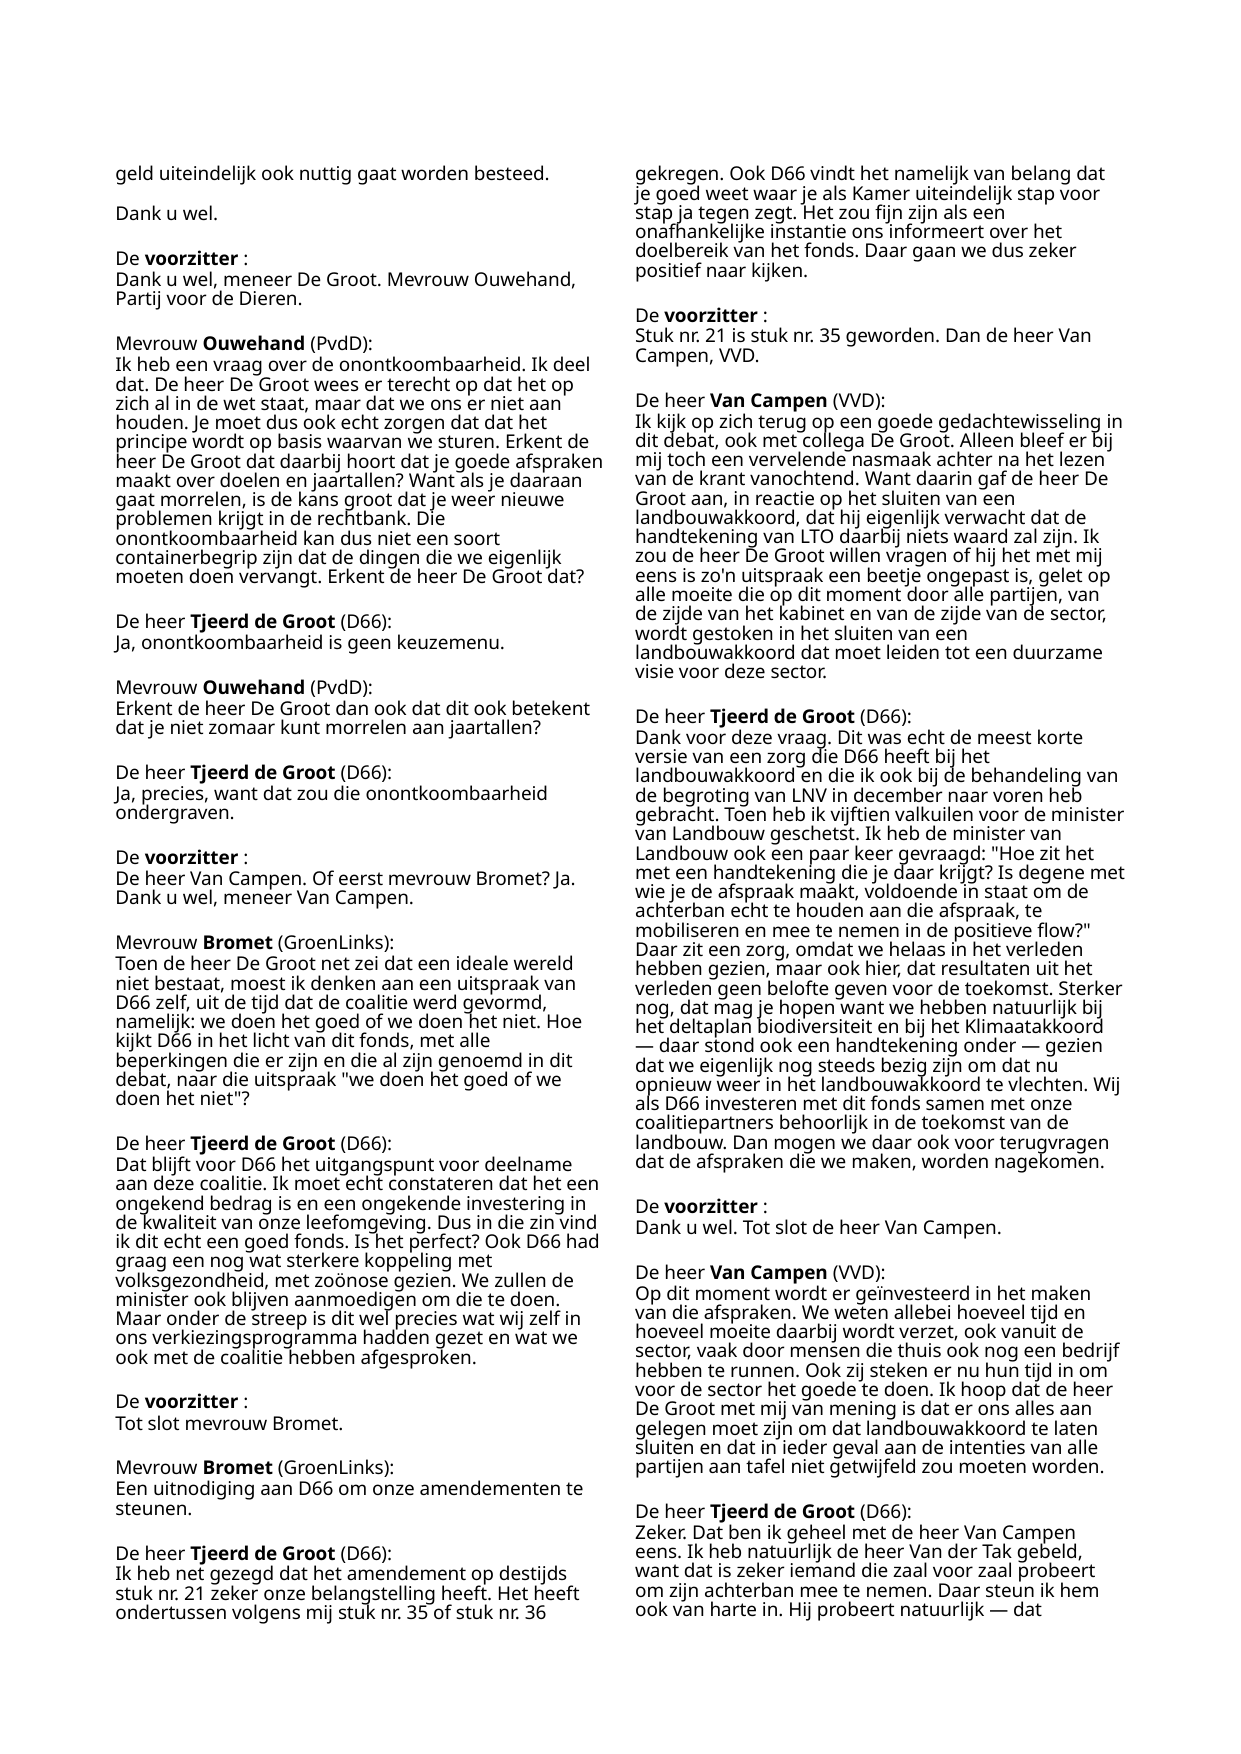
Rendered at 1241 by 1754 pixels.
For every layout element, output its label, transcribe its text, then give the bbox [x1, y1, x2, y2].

text Dank voor deze vraag. Dit was echt de meest korte versie van een zorg die D66 heeft bij het landbouwakkoord en die ik ook bij de behandeling van de begroting van LNV in december naar voren heb gebracht. Toen heb ik vijftien valkuilen voor de minister van Landbouw geschetst. Ik heb de minister van Landbouw ook een paar keer gevraagd: "Hoe zit het met een handtekening die je daar krijgt? Is degene met wie je de afspraak maakt, voldoende in staat om de achterban echt te houden aan die afspraak, te mobiliseren en mee te nemen in de positieve flow?" Daar zit een zorg, omdat we helaas in het verleden hebben gezien, maar ook hier, dat resultaten uit het verleden geen belofte geven voor de toekomst. Sterker nog, dat mag je hopen want we hebben natuurlijk bij het deltaplan biodiversiteit en bij het Klimaatakkoord — daar stond ook een handtekening onder — gezien dat we eigenlijk nog steeds bezig zijn om dat nu opnieuw weer in het landbouwakkoord te vlechten. Wij als D66 investeren met dit fonds samen met onze coalitiepartners behoorlijk in de toekomst van de landbouw. Dan mogen we daar ook voor terugvragen dat de afspraken die we maken, worden nagekomen. [635, 729, 1125, 1172]
text Ik heb net gezegd dat het amendement op destijds stuk nr. 21 zeker onze belangstelling heeft. Het heeft ondertussen volgens mij stuk nr. 35 of stuk nr. 36 [115, 1565, 605, 1623]
text Dank u wel, meneer De Groot. Mevrouw Ouwehand, Partij voor de Dieren. [115, 271, 605, 310]
text Een uitnodiging aan D66 om onze amendementen te steunen. [115, 1480, 605, 1519]
text Stuk nr. 21 is stuk nr. 35 geworden. Dan de heer Van Campen, VVD. [635, 327, 1125, 366]
text De heer Tjeerd de Groot (D66): [635, 1498, 1125, 1524]
text Dank u wel. Tot slot de heer Van Campen. [635, 1219, 1125, 1238]
text Dat blijft voor D66 het uitgangspunt voor deelname aan deze coalitie. Ik moet echt constateren dat het een ongekend bedrag is en een ongekende investering in de kwaliteit van onze leefomgeving. Dus in die zin vind ik dit echt een goed fonds. Is het perfect? Ook D66 had graag een nog wat sterkere koppeling met volksgezondheid, met zoönose gezien. We zullen de minister ook blijven aanmoedigen om die te doen. Maar onder de streep is dit wel precies wat wij zelf in ons verkiezingsprogramma hadden gezet en wat we ook met de coalitie hebben afgesproken. [115, 1156, 605, 1368]
text De heer Tjeerd de Groot (D66): [115, 608, 605, 634]
text Mevrouw Ouwehand (PvdD): [115, 331, 605, 356]
text De heer Van Campen (VVD): [635, 387, 1125, 413]
text Ik kijk op zich terug op een goede gedachtewisseling in dit debat, ook met collega De Groot. Alleen bleef er bij mij toch een vervelende nasmaak achter na het lezen van de krant vanochtend. Want daarin gaf de heer De Groot aan, in reactie op het sluiten van een landbouwakkoord, dat hij eigenlijk verwacht dat de handtekening van LTO daarbij niets waard zal zijn. Ik zou de heer De Groot willen vragen of hij het met mij eens is zo'n uitspraak een beetje ongepast is, gelet op alle moeite die op dit moment door alle partijen, van de zijde van het kabinet en van de zijde van de sector, wordt gestoken in het sluiten van een landbouwakkoord dat moet leiden tot een duurzame visie voor deze sector. [635, 413, 1125, 682]
text De voorzitter : [115, 1389, 605, 1414]
text Mevrouw Bromet (GroenLinks): [115, 929, 605, 955]
text Tot slot mevrouw Bromet. [115, 1414, 605, 1434]
text Ja, precies, want dat zou die onontkoombaarheid ondergraven. [115, 785, 605, 823]
text geld uiteindelijk ook nuttig gaat worden besteed. [115, 165, 605, 184]
text Erkent de heer De Groot dan ook dat dit ook betekent dat je niet zomaar kunt morrelen aan jaartallen? [115, 700, 605, 738]
text Mevrouw Ouwehand (PvdD): [115, 674, 605, 700]
text De voorzitter : [635, 1193, 1125, 1219]
text Ik heb een vraag over de onontkoombaarheid. Ik deel dat. De heer De Groot wees er terecht op dat het op zich al in de wet staat, maar dat we ons er niet aan houden. Je moet dus ook echt zorgen dat dat het principe wordt op basis waarvan we sturen. Erkent de heer De Groot dat daarbij hoort dat je goede afspraken maakt over doelen en jaartallen? Want als je daaraan gaat morrelen, is de kans groot dat je weer nieuwe problemen krijgt in de rechtbank. Die onontkoombaarheid kan dus niet een soort containerbegrip zijn dat de dingen die we eigenlijk moeten doen vervangt. Erkent de heer De Groot dat? [115, 356, 605, 587]
text Toen de heer De Groot net zei dat een ideale wereld niet bestaat, moest ik denken aan een uitspraak van D66 zelf, uit de tijd dat de coalitie werd gevormd, namelijk: we doen het goed of we doen het niet. Hoe kijkt D66 in het licht van dit fonds, met alle beperkingen die er zijn en die al zijn genoemd in dit debat, naar die uitspraak "we doen het goed of we doen het niet"? [115, 955, 605, 1109]
text De heer Van Campen (VVD): [635, 1259, 1125, 1284]
text Ja, onontkoombaarheid is geen keuzemenu. [115, 634, 605, 653]
text De heer Tjeerd de Groot (D66): [115, 1540, 605, 1565]
text Dank u wel. [115, 205, 605, 224]
text De voorzitter : [115, 844, 605, 870]
text De heer Van Campen. Of eerst mevrouw Bromet? Ja. Dank u wel, meneer Van Campen. [115, 870, 605, 909]
text Zeker. Dat ben ik geheel met de heer Van Campen eens. Ik heb natuurlijk de heer Van der Tak gebeld, want dat is zeker iemand die zaal voor zaal probeert om zijn achterban mee te nemen. Daar steun ik hem ook van harte in. Hij probeert natuurlijk — dat [635, 1524, 1125, 1620]
text De voorzitter : [635, 302, 1125, 327]
text De heer Tjeerd de Groot (D66): [115, 759, 605, 785]
text gekregen. Ook D66 vindt het namelijk van belang dat je goed weet waar je als Kamer uiteindelijk stap voor stap ja tegen zegt. Het zou fijn zijn als een onafhankelijke instantie ons informeert over het doelbereik van het fonds. Daar gaan we dus zeker positief naar kijken. [635, 165, 1125, 281]
text De heer Tjeerd de Groot (D66): [635, 703, 1125, 729]
text Mevrouw Bromet (GroenLinks): [115, 1454, 605, 1480]
text De heer Tjeerd de Groot (D66): [115, 1130, 605, 1156]
text Op dit moment wordt er geïnvesteerd in het maken van die afspraken. We weten allebei hoeveel tijd en hoeveel moeite daarbij wordt verzet, ook vanuit de sector, vaak door mensen die thuis ook nog een bedrijf hebben te runnen. Ook zij steken er nu hun tijd in om voor de sector het goede te doen. Ik hoop dat de heer De Groot met mij van mening is dat er ons alles aan gelegen moet zijn om dat landbouwakkoord te laten sluiten en dat in ieder geval aan de intenties van alle partijen aan tafel niet getwijfeld zou moeten worden. [635, 1284, 1125, 1477]
text De voorzitter : [115, 245, 605, 271]
